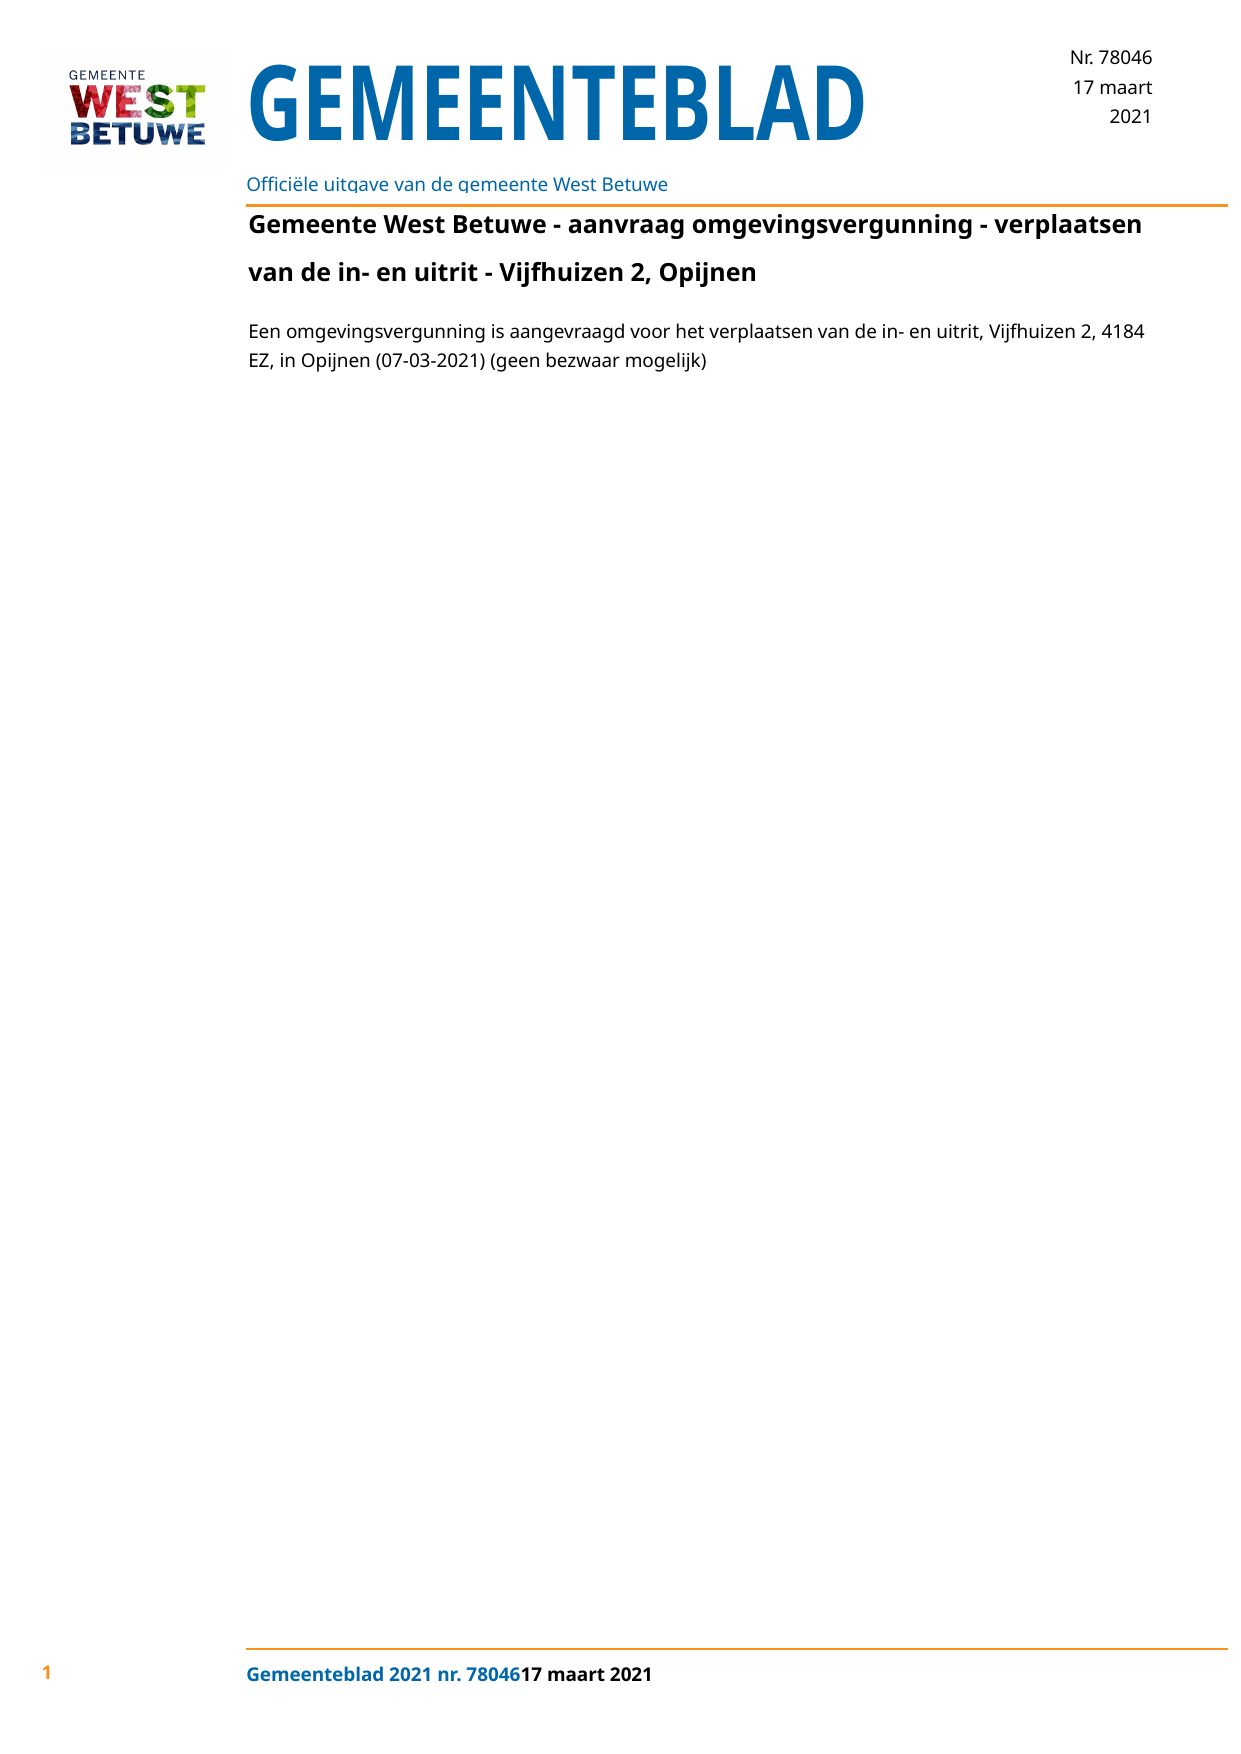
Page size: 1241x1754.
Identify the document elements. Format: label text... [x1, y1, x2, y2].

text Gemeente West Betuwe - aanvraag omgevingsvergunning - verplaatsen van de in- en uitrit - Vijfhuizen 2, Opijnen [248, 207, 1152, 288]
text Een omgevingsvergunning is aangevraagd voor het verplaatsen van de in- en uitrit, Vijfhuizen 2, 4184 EZ, in Opijnen (07-03-2021) (geen bezwaar mogelijk) [248, 318, 1152, 373]
picture [41, 47, 231, 172]
